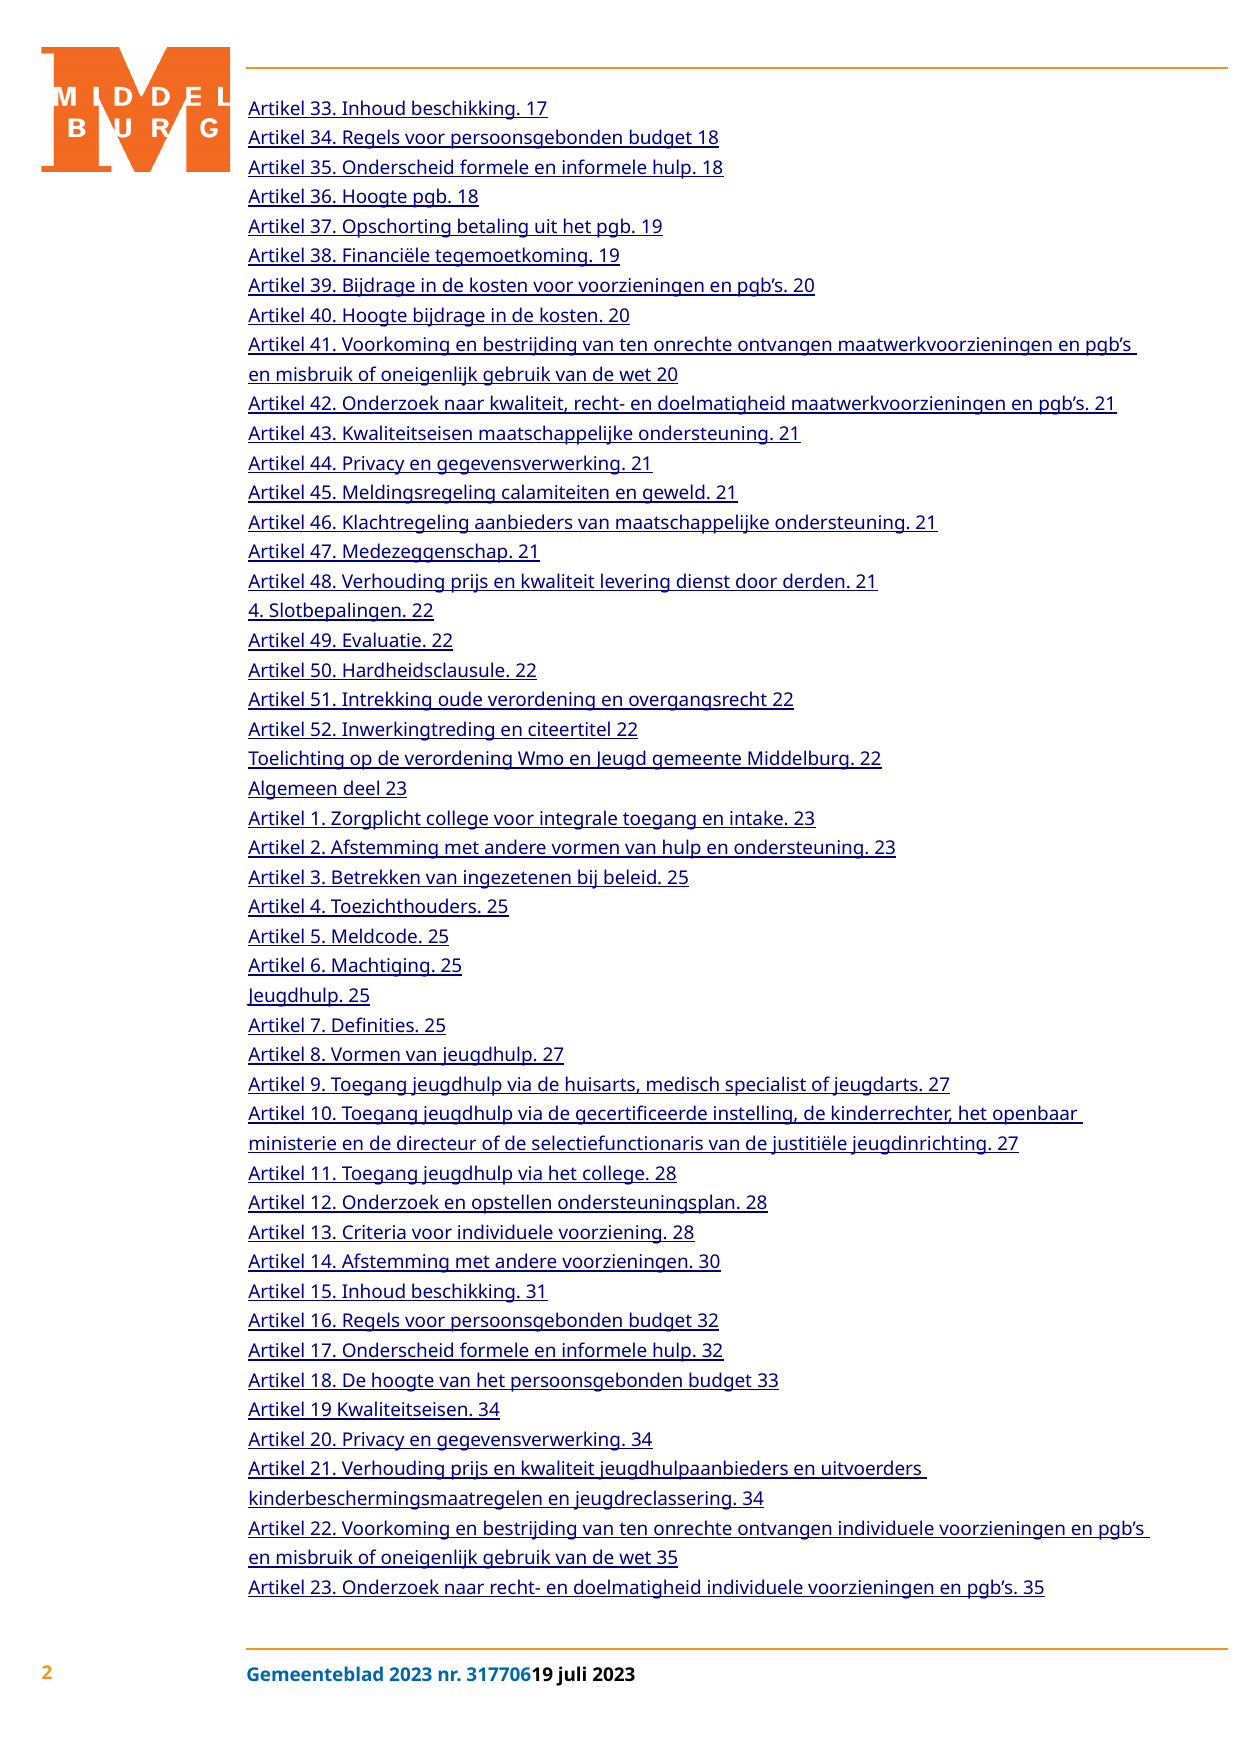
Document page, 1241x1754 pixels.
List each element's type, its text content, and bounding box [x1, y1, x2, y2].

text Artikel 37. Opschorting betaling uit het pgb. 19 [248, 213, 1152, 239]
text Artikel 41. Voorkoming en bestrijding van ten onrechte ontvangen maatwerkvoorzieningen en pgb’s en misbruik of oneigenlijk gebruik van de wet 20 [248, 331, 1152, 387]
text Artikel 17. Onderscheid formele en informele hulp. 32 [248, 1337, 1152, 1363]
text Artikel 13. Criteria voor individuele voorziening. 28 [248, 1219, 1152, 1245]
text Artikel 14. Afstemming met andere voorzieningen. 30 [248, 1248, 1152, 1274]
text Artikel 36. Hoogte pgb. 18 [248, 183, 1152, 209]
text Artikel 42. Onderzoek naar kwaliteit, recht- en doelmatigheid maatwerkvoorzieningen en pgb’s. 21 [248, 391, 1152, 416]
text Artikel 2. Afstemming met andere vormen van hulp en ondersteuning. 23 [248, 834, 1152, 860]
text Artikel 3. Betrekken van ingezetenen bij beleid. 25 [248, 864, 1152, 890]
text Artikel 16. Regels voor persoonsgebonden budget 32 [248, 1308, 1152, 1333]
text Artikel 4. Toezichthouders. 25 [248, 893, 1152, 919]
text Artikel 10. Toegang jeugdhulp via de gecertificeerde instelling, de kinderrechter, het openbaar ministerie en de directeur of de selectiefunctionaris van de justitiële jeugdinrichting. 27 [248, 1101, 1152, 1156]
text Artikel 6. Machtiging. 25 [248, 953, 1152, 978]
text Artikel 48. Verhouding prijs en kwaliteit levering dienst door derden. 21 [248, 568, 1152, 594]
text Artikel 7. Definities. 25 [248, 1012, 1152, 1038]
text Artikel 5. Meldcode. 25 [248, 923, 1152, 949]
text Artikel 20. Privacy en gegevensverwerking. 34 [248, 1426, 1152, 1452]
text Artikel 40. Hoogte bijdrage in de kosten. 20 [248, 302, 1152, 328]
text Artikel 46. Klachtregeling aanbieders van maatschappelijke ondersteuning. 21 [248, 509, 1152, 535]
text 4. Slotbepalingen. 22 [248, 598, 1152, 623]
text Artikel 34. Regels voor persoonsgebonden budget 18 [248, 124, 1152, 150]
text Artikel 47. Medezeggenschap. 21 [248, 538, 1152, 564]
text Artikel 15. Inhoud beschikking. 31 [248, 1278, 1152, 1304]
text Artikel 23. Onderzoek naar recht- en doelmatigheid individuele voorzieningen en pgb’s. 35 [248, 1574, 1152, 1600]
text Artikel 44. Privacy en gegevensverwerking. 21 [248, 450, 1152, 476]
text Artikel 19 Kwaliteitseisen. 34 [248, 1396, 1152, 1422]
text Jeugdhulp. 25 [248, 982, 1152, 1008]
text Artikel 51. Intrekking oude verordening en overgangsrecht 22 [248, 686, 1152, 712]
text Artikel 21. Verhouding prijs en kwaliteit jeugdhulpaanbieders en uitvoerders kinderbeschermingsmaatregelen en jeugdreclassering. 34 [248, 1456, 1152, 1511]
text Artikel 22. Voorkoming en bestrijding van ten onrechte ontvangen individuele voorzieningen en pgb’s en misbruik of oneigenlijk gebruik van de wet 35 [248, 1515, 1152, 1570]
text Artikel 12. Onderzoek en opstellen ondersteuningsplan. 28 [248, 1189, 1152, 1215]
text Toelichting op de verordening Wmo en Jeugd gemeente Middelburg. 22 [248, 746, 1152, 771]
text Artikel 49. Evaluatie. 22 [248, 627, 1152, 653]
text Artikel 50. Hardheidsclausule. 22 [248, 657, 1152, 683]
text Artikel 38. Financiële tegemoetkoming. 19 [248, 243, 1152, 268]
text Artikel 45. Meldingsregeling calamiteiten en geweld. 21 [248, 479, 1152, 505]
text Artikel 33. Inhoud beschikking. 17 [248, 95, 1152, 121]
text Artikel 1. Zorgplicht college voor integrale toegang en intake. 23 [248, 805, 1152, 831]
picture [41, 47, 231, 172]
text Artikel 9. Toegang jeugdhulp via de huisarts, medisch specialist of jeugdarts. 27 [248, 1071, 1152, 1097]
text Artikel 8. Vormen van jeugdhulp. 27 [248, 1041, 1152, 1067]
text Artikel 52. Inwerkingtreding en citeertitel 22 [248, 716, 1152, 742]
text Artikel 18. De hoogte van het persoonsgebonden budget 33 [248, 1367, 1152, 1393]
text Algemeen deel 23 [248, 775, 1152, 801]
text Artikel 11. Toegang jeugdhulp via het college. 28 [248, 1160, 1152, 1186]
text Artikel 35. Onderscheid formele en informele hulp. 18 [248, 154, 1152, 180]
text Artikel 43. Kwaliteitseisen maatschappelijke ondersteuning. 21 [248, 420, 1152, 446]
text Artikel 39. Bijdrage in de kosten voor voorzieningen en pgb’s. 20 [248, 272, 1152, 298]
